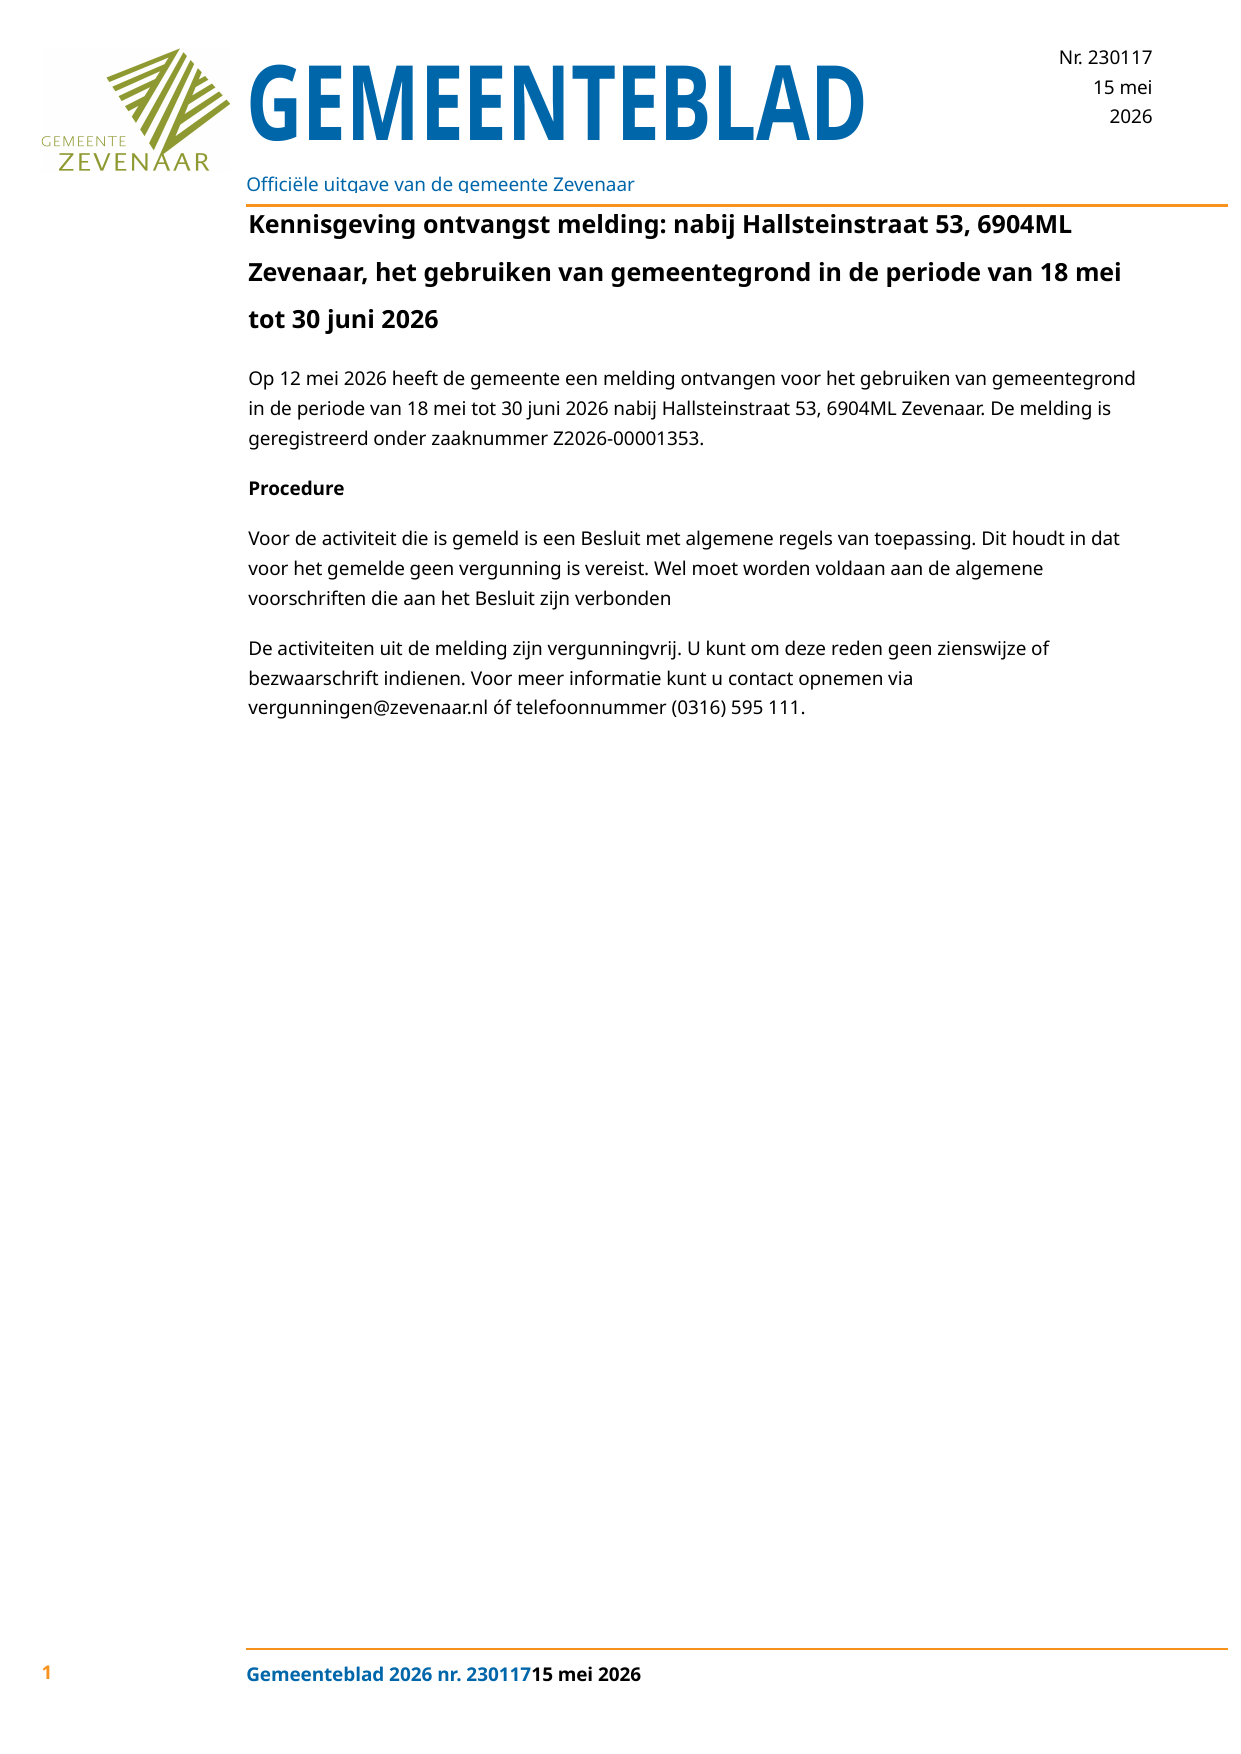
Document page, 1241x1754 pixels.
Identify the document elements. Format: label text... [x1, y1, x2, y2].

text Voor de activiteit die is gemeld is een Besluit met algemene regels van toepassing. Dit houdt in dat voor het gemelde geen vergunning is vereist. Wel moet worden voldaan aan de algemene voorschriften die aan het Besluit zijn verbonden [248, 526, 1152, 610]
text De activiteiten uit de melding zijn vergunningvrij. U kunt om deze reden geen zienswijze of bezwaarschrift indienen. Voor meer informatie kunt u contact opnemen via vergunningen@zevenaar.nl óf telefoonnummer (0316) 595 111. [248, 635, 1152, 720]
text Kennisgeving ontvangst melding: nabij Hallsteinstraat 53, 6904ML Zevenaar, het gebruiken van gemeentegrond in de periode van 18 mei tot 30 juni 2026 [248, 207, 1152, 336]
text Procedure [248, 475, 1152, 501]
picture [41, 47, 231, 172]
text Op 12 mei 2026 heeft de gemeente een melding ontvangen voor het gebruiken van gemeentegrond in de periode van 18 mei tot 30 juni 2026 nabij Hallsteinstraat 53, 6904ML Zevenaar. De melding is geregistreerd onder zaaknummer Z2026-00001353. [248, 366, 1152, 450]
